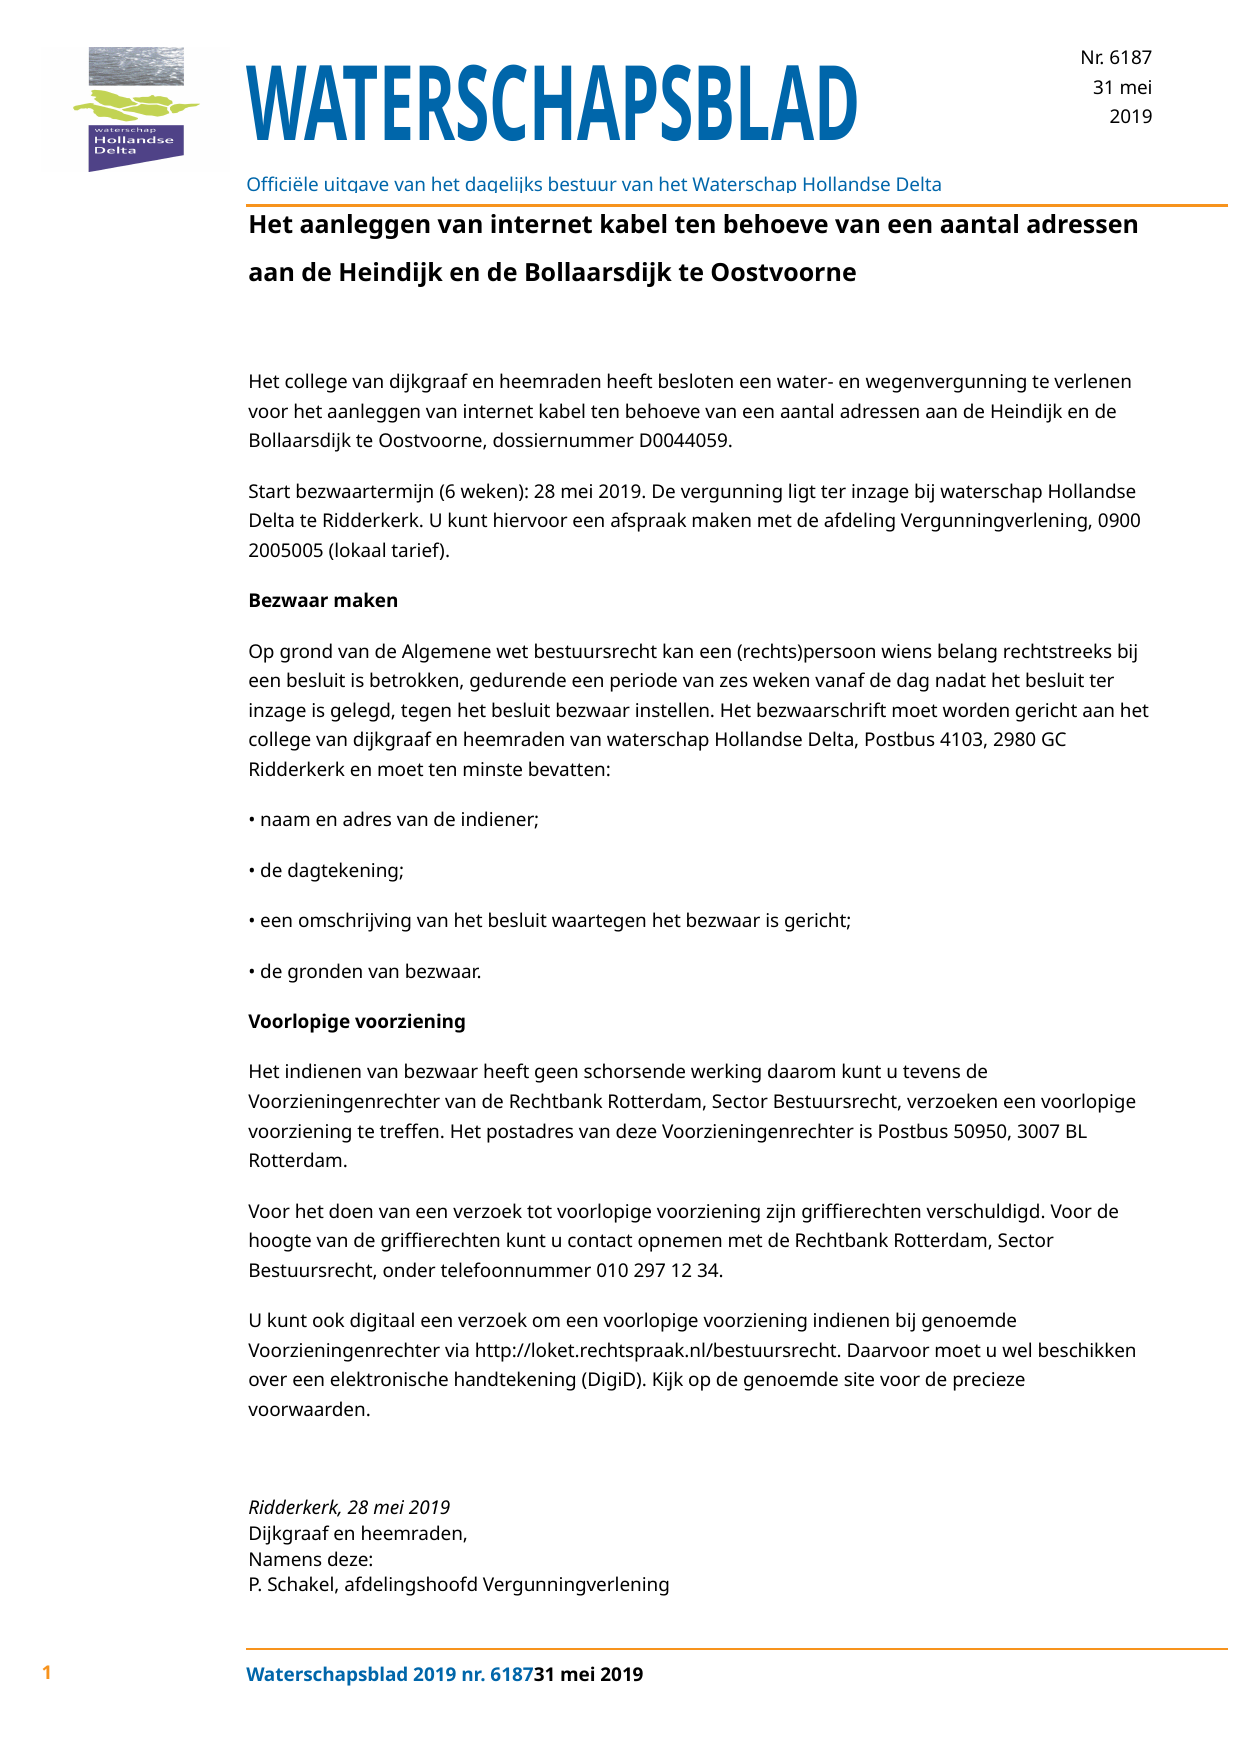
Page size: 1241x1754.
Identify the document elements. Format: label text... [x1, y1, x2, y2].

text Voorlopige voorziening [248, 1008, 1152, 1034]
text Start bezwaartermijn (6 weken): 28 mei 2019. De vergunning ligt ter inzage bij waterschap Hollandse Delta te Ridderkerk. U kunt hiervoor een afspraak maken met de afdeling Vergunningverlening, 0900 2005005 (lokaal tarief). [248, 478, 1152, 563]
text • de dagtekening; [248, 857, 1152, 883]
text Dijkgraaf en heemraden, [248, 1520, 1152, 1546]
text Het college van dijkgraaf en heemraden heeft besloten een water- en wegenvergunning te verlenen voor het aanleggen van internet kabel ten behoeve van een aantal adressen aan de Heindijk en de Bollaarsdijk te Oostvoorne, dossiernummer D0044059. [248, 368, 1152, 453]
text U kunt ook digitaal een verzoek om een voorlopige voorziening indienen bij genoemde Voorzieningenrechter via http://loket.rechtspraak.nl/bestuursrecht. Daarvoor moet u wel beschikken over een elektronische handtekening (DigiD). Kijk op de genoemde site voor de precieze voorwaarden. [248, 1307, 1152, 1422]
text Namens deze: [248, 1546, 1152, 1572]
text Het indienen van bezwaar heeft geen schorsende werking daarom kunt u tevens de Voorzieningenrechter van de Rechtbank Rotterdam, Sector Bestuursrecht, verzoeken een voorlopige voorziening te treffen. Het postadres van deze Voorzieningenrechter is Postbus 50950, 3007 BL Rotterdam. [248, 1059, 1152, 1173]
text Het aanleggen van internet kabel ten behoeve van een aantal adressen aan de Heindijk en de Bollaarsdijk te Oostvoorne [248, 207, 1152, 288]
text Op grond van de Algemene wet bestuursrecht kan een (rechts)persoon wiens belang rechtstreeks bij een besluit is betrokken, gedurende een periode van zes weken vanaf de dag nadat het besluit ter inzage is gelegd, tegen het besluit bezwaar instellen. Het bezwaarschrift moet worden gericht aan het college van dijkgraaf en heemraden van waterschap Hollandse Delta, Postbus 4103, 2980 GC Ridderkerk en moet ten minste bevatten: [248, 638, 1152, 782]
text Voor het doen van een verzoek tot voorlopige voorziening zijn griffierechten verschuldigd. Voor de hoogte van de griffierechten kunt u contact opnemen met de Rechtbank Rotterdam, Sector Bestuursrecht, onder telefoonnummer 010 297 12 34. [248, 1198, 1152, 1283]
text • naam en adres van de indiener; [248, 807, 1152, 832]
text P. Schakel, afdelingshoofd Vergunningverlening [248, 1572, 1152, 1597]
text Ridderkerk, 28 mei 2019 [248, 1494, 1152, 1520]
picture [41, 47, 231, 172]
text • een omschrijving van het besluit waartegen het bezwaar is gericht; [248, 907, 1152, 933]
text • de gronden van bezwaar. [248, 958, 1152, 984]
text Bezwaar maken [248, 587, 1152, 613]
